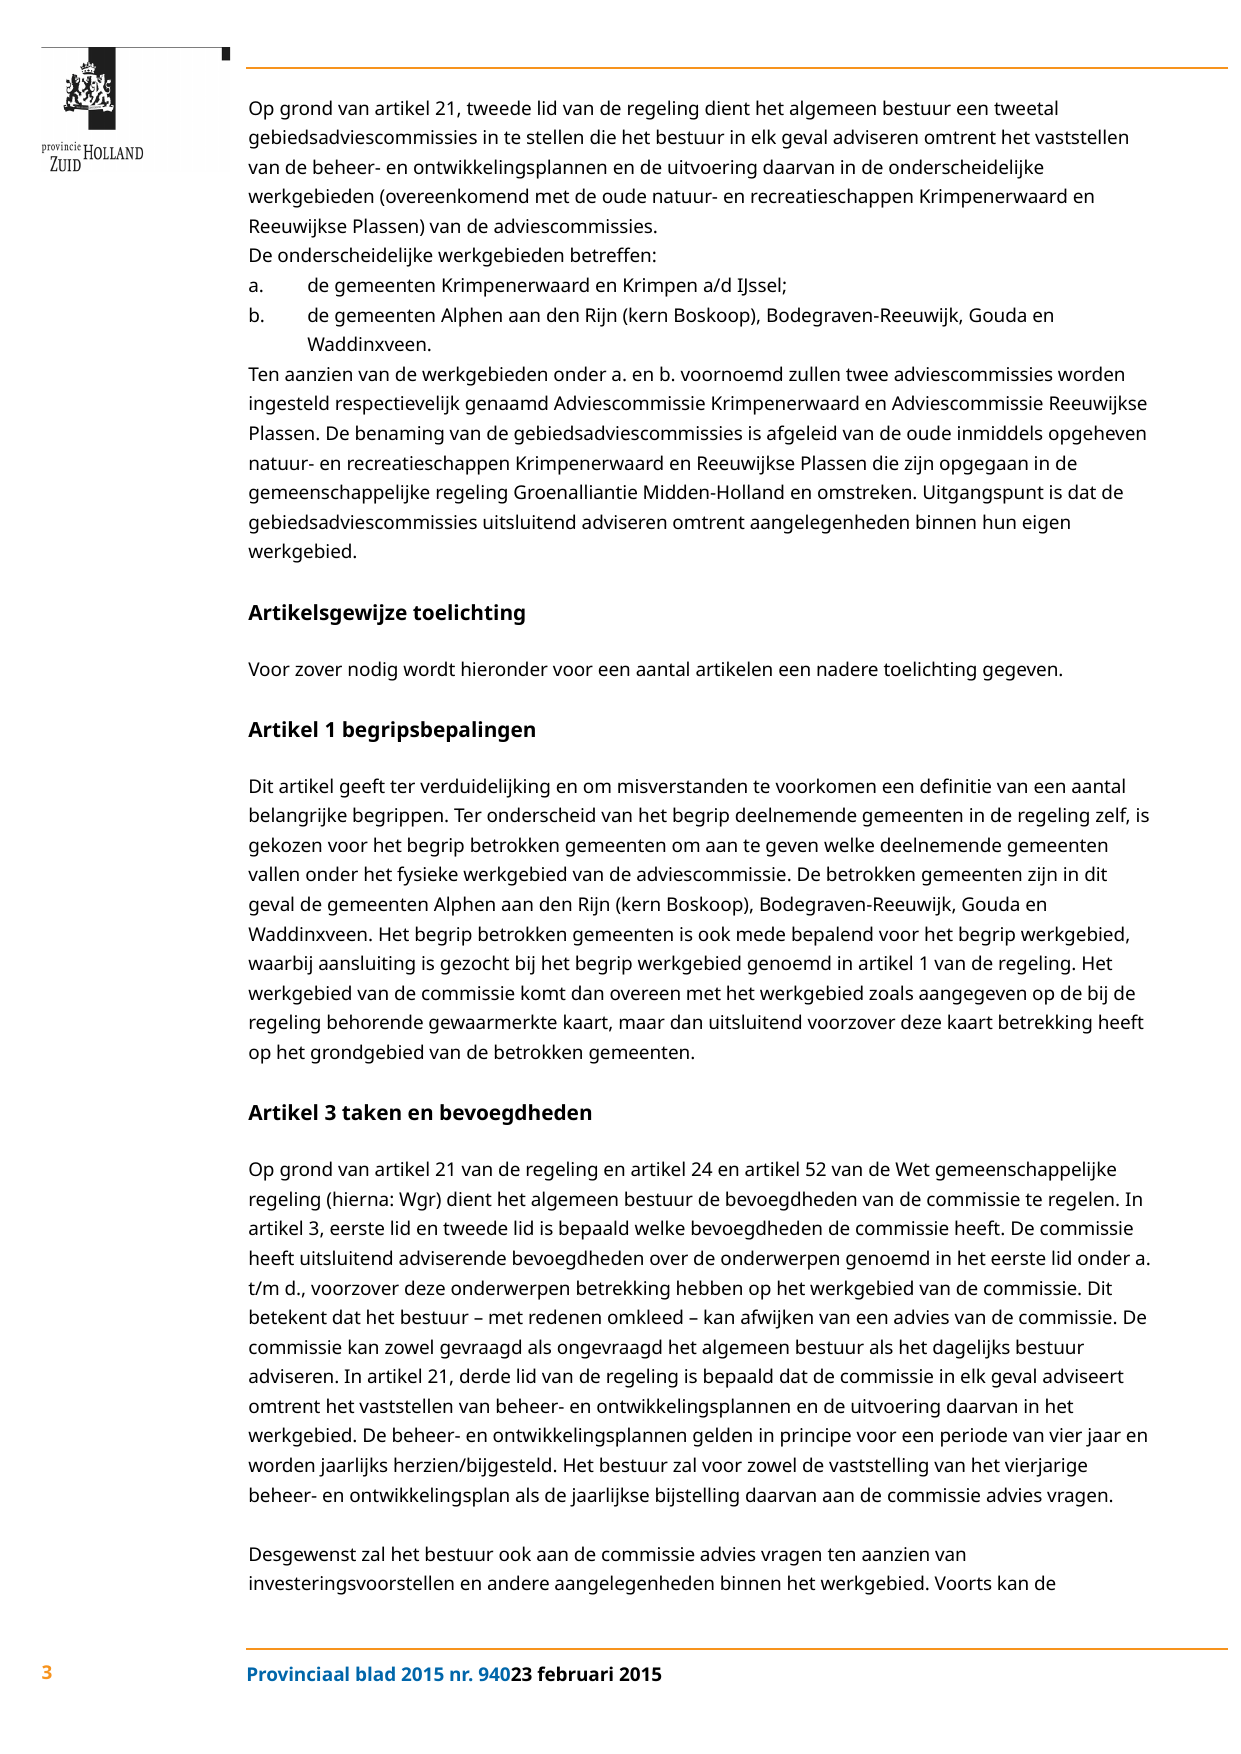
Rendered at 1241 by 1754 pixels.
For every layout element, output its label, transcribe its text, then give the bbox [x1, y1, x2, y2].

text Artikel 1 begripsbepalingen [248, 715, 1152, 743]
list de gemeenten Krimpenerwaard en Krimpen a/d IJssel; [248, 272, 1152, 298]
text Ten aanzien van de werkgebieden onder a. en b. voornoemd zullen twee adviescommissies worden ingesteld respectievelijk genaamd Adviescommissie Krimpenerwaard en Adviescommissie Reeuwijkse Plassen. De benaming van de gebiedsadviescommissies is afgeleid van de oude inmiddels opgeheven natuur- en recreatieschappen Krimpenerwaard en Reeuwijkse Plassen die zijn opgegaan in de gemeenschappelijke regeling Groenalliantie Midden-Holland en omstreken. Uitgangspunt is dat de gebiedsadviescommissies uitsluitend adviseren omtrent aangelegenheden binnen hun eigen werkgebied. [248, 361, 1152, 564]
text Artikelsgewijze toelichting [248, 598, 1152, 626]
text Dit artikel geeft ter verduidelijking en om misverstanden te voorkomen een definitie van een aantal belangrijke begrippen. Ter onderscheid van het begrip deelnemende gemeenten in de regeling zelf, is gekozen voor het begrip betrokken gemeenten om aan te geven welke deelnemende gemeenten vallen onder het fysieke werkgebied van de adviescommissie. De betrokken gemeenten zijn in dit geval de gemeenten Alphen aan den Rijn (kern Boskoop), Bodegraven-Reeuwijk, Gouda en Waddinxveen. Het begrip betrokken gemeenten is ook mede bepalend voor het begrip werkgebied, waarbij aansluiting is gezocht bij het begrip werkgebied genoemd in artikel 1 van de regeling. Het werkgebied van de commissie komt dan overeen met het werkgebied zoals aangegeven op de bij de regeling behorende gewaarmerkte kaart, maar dan uitsluitend voorzover deze kaart betrekking heeft op het grondgebied van de betrokken gemeenten. [248, 773, 1152, 1065]
text Artikel 3 taken en bevoegdheden [248, 1098, 1152, 1127]
text Desgewenst zal het bestuur ook aan de commissie advies vragen ten aanzien van investeringsvoorstellen en andere aangelegenheden binnen het werkgebied. Voorts kan de [248, 1541, 1152, 1596]
list de gemeenten Alphen aan den Rijn (kern Boskoop), Bodegraven-Reeuwijk, Gouda en Waddinxveen. [248, 302, 1152, 357]
text Op grond van artikel 21 van de regeling en artikel 24 en artikel 52 van de Wet gemeenschappelijke regeling (hierna: Wgr) dient het algemeen bestuur de bevoegdheden van de commissie te regelen. In artikel 3, eerste lid en tweede lid is bepaald welke bevoegdheden de commissie heeft. De commissie heeft uitsluitend adviserende bevoegdheden over de onderwerpen genoemd in het eerste lid onder a. t/m d., voorzover deze onderwerpen betrekking hebben op het werkgebied van de commissie. Dit betekent dat het bestuur – met redenen omkleed – kan afwijken van een advies van de commissie. De commissie kan zowel gevraagd als ongevraagd het algemeen bestuur als het dagelijks bestuur adviseren. In artikel 21, derde lid van de regeling is bepaald dat de commissie in elk geval adviseert omtrent het vaststellen van beheer- en ontwikkelingsplannen en de uitvoering daarvan in het werkgebied. De beheer- en ontwikkelingsplannen gelden in principe voor een periode van vier jaar en worden jaarlijks herzien/bijgesteld. Het bestuur zal voor zowel de vaststelling van het vierjarige beheer- en ontwikkelingsplan als de jaarlijkse bijstelling daarvan aan de commissie advies vragen. [248, 1156, 1152, 1507]
text Op grond van artikel 21, tweede lid van de regeling dient het algemeen bestuur een tweetal gebiedsadviescommissies in te stellen die het bestuur in elk geval adviseren omtrent het vaststellen van de beheer- en ontwikkelingsplannen en de uitvoering daarvan in de onderscheidelijke werkgebieden (overeenkomend met de oude natuur- en recreatieschappen Krimpenerwaard en Reeuwijkse Plassen) van de adviescommissies. [248, 95, 1152, 239]
text De onderscheidelijke werkgebieden betreffen: [248, 243, 1152, 268]
picture [41, 47, 231, 172]
text Voor zover nodig wordt hieronder voor een aantal artikelen een nadere toelichting gegeven. [248, 656, 1152, 681]
